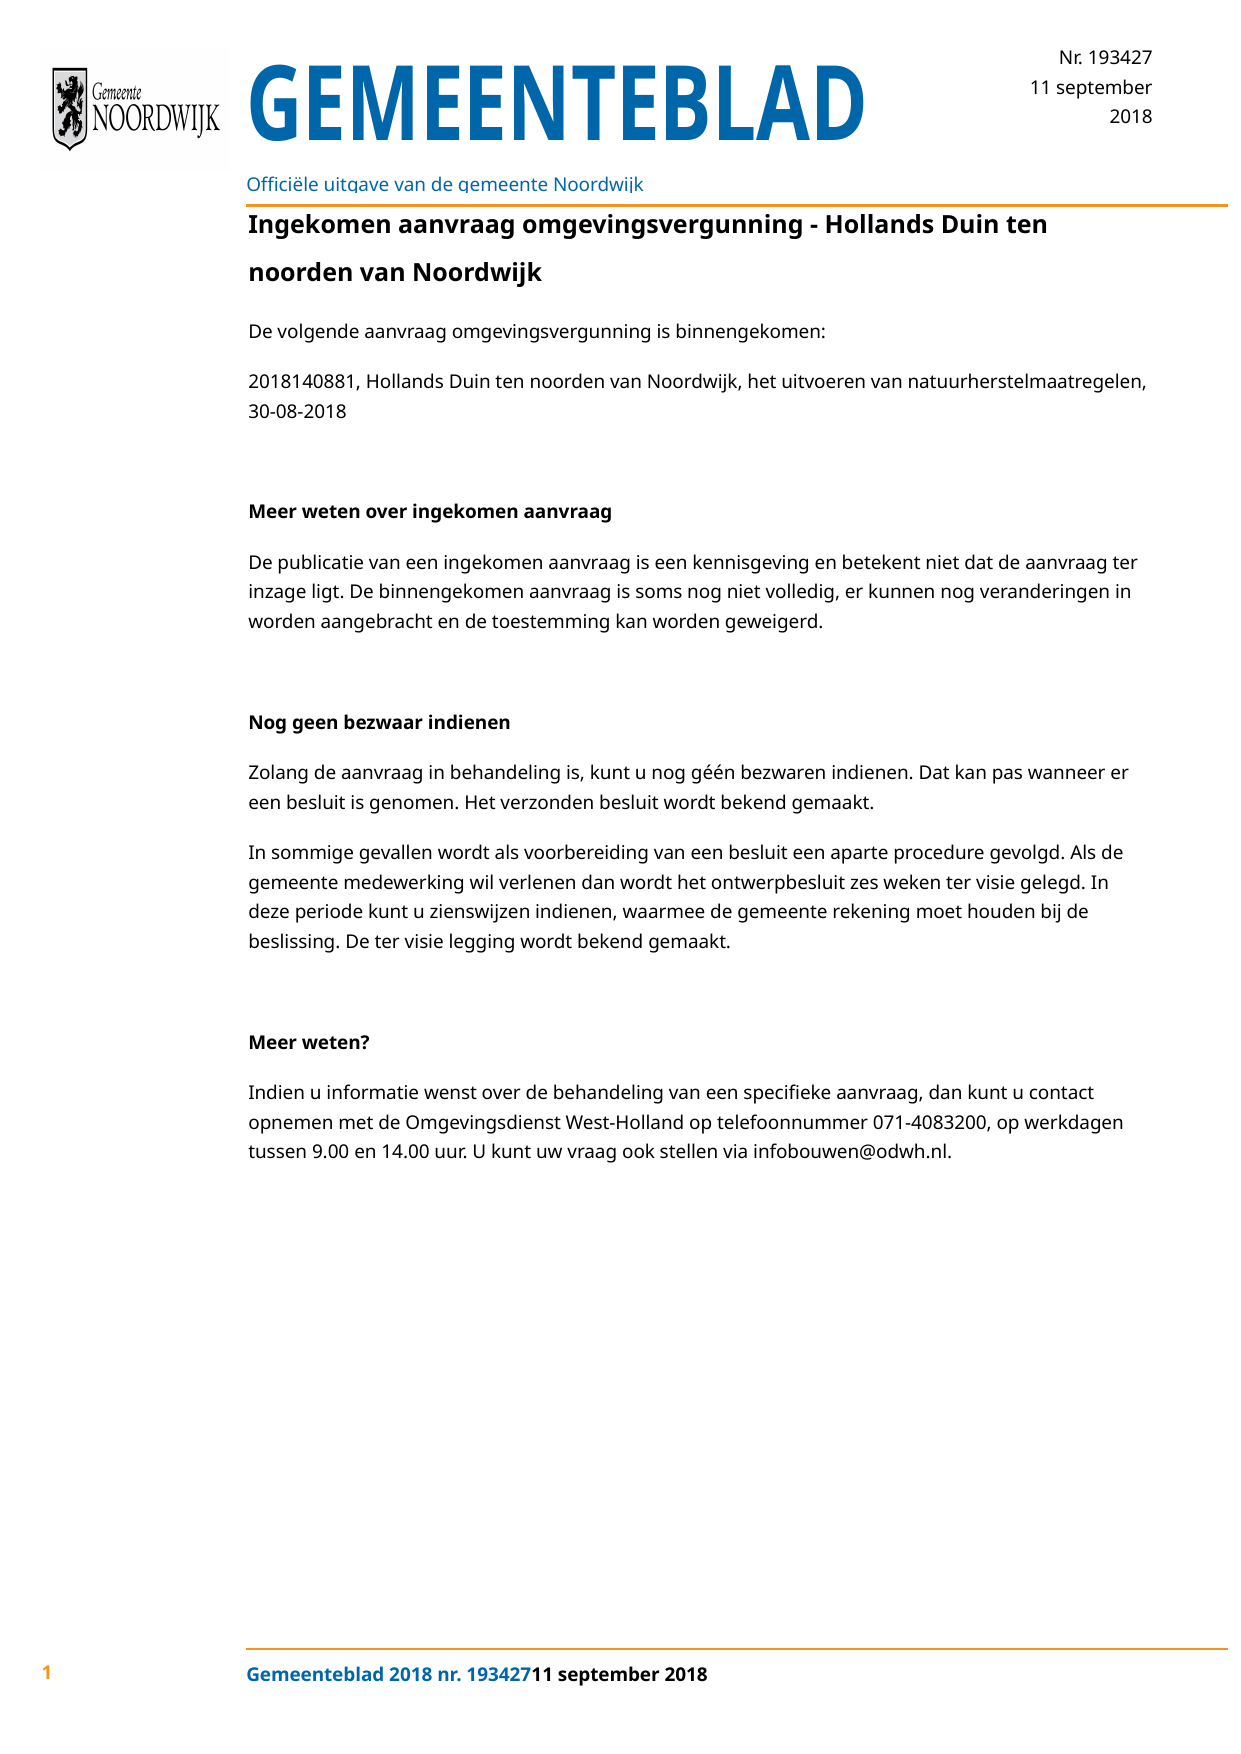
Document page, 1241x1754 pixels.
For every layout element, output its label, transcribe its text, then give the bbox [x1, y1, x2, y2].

text De volgende aanvraag omgevingsvergunning is binnengekomen: [248, 318, 1152, 344]
text 2018140881, Hollands Duin ten noorden van Noordwijk, het uitvoeren van natuurherstelmaatregelen, 30-08-2018 [248, 368, 1152, 424]
text Meer weten over ingekomen aanvraag [248, 499, 1152, 524]
text Meer weten? [248, 1029, 1152, 1055]
text Zolang de aanvraag in behandeling is, kunt u nog géén bezwaren indienen. Dat kan pas wanneer er een besluit is genomen. Het verzonden besluit wordt bekend gemaakt. [248, 759, 1152, 815]
text Nog geen bezwaar indienen [248, 709, 1152, 735]
text De publicatie van een ingekomen aanvraag is een kennisgeving en betekent niet dat de aanvraag ter inzage ligt. De binnengekomen aanvraag is soms nog niet volledig, er kunnen nog veranderingen in worden aangebracht en de toestemming kan worden geweigerd. [248, 549, 1152, 634]
text Indien u informatie wenst over de behandeling van een specifieke aanvraag, dan kunt u contact opnemen met de Omgevingsdienst West-Holland op telefoonnummer 071-4083200, op werkdagen tussen 9.00 en 14.00 uur. U kunt uw vraag ook stellen via infobouwen@odwh.nl. [248, 1079, 1152, 1164]
text In sommige gevallen wordt als voorbereiding van een besluit een aparte procedure gevolgd. Als de gemeente medewerking wil verlenen dan wordt het ontwerpbesluit zes weken ter visie gelegd. In deze periode kunt u zienswijzen indienen, waarmee de gemeente rekening moet houden bij de beslissing. De ter visie legging wordt bekend gemaakt. [248, 839, 1152, 954]
picture [41, 47, 231, 172]
text Ingekomen aanvraag omgevingsvergunning - Hollands Duin ten noorden van Noordwijk [248, 207, 1152, 288]
